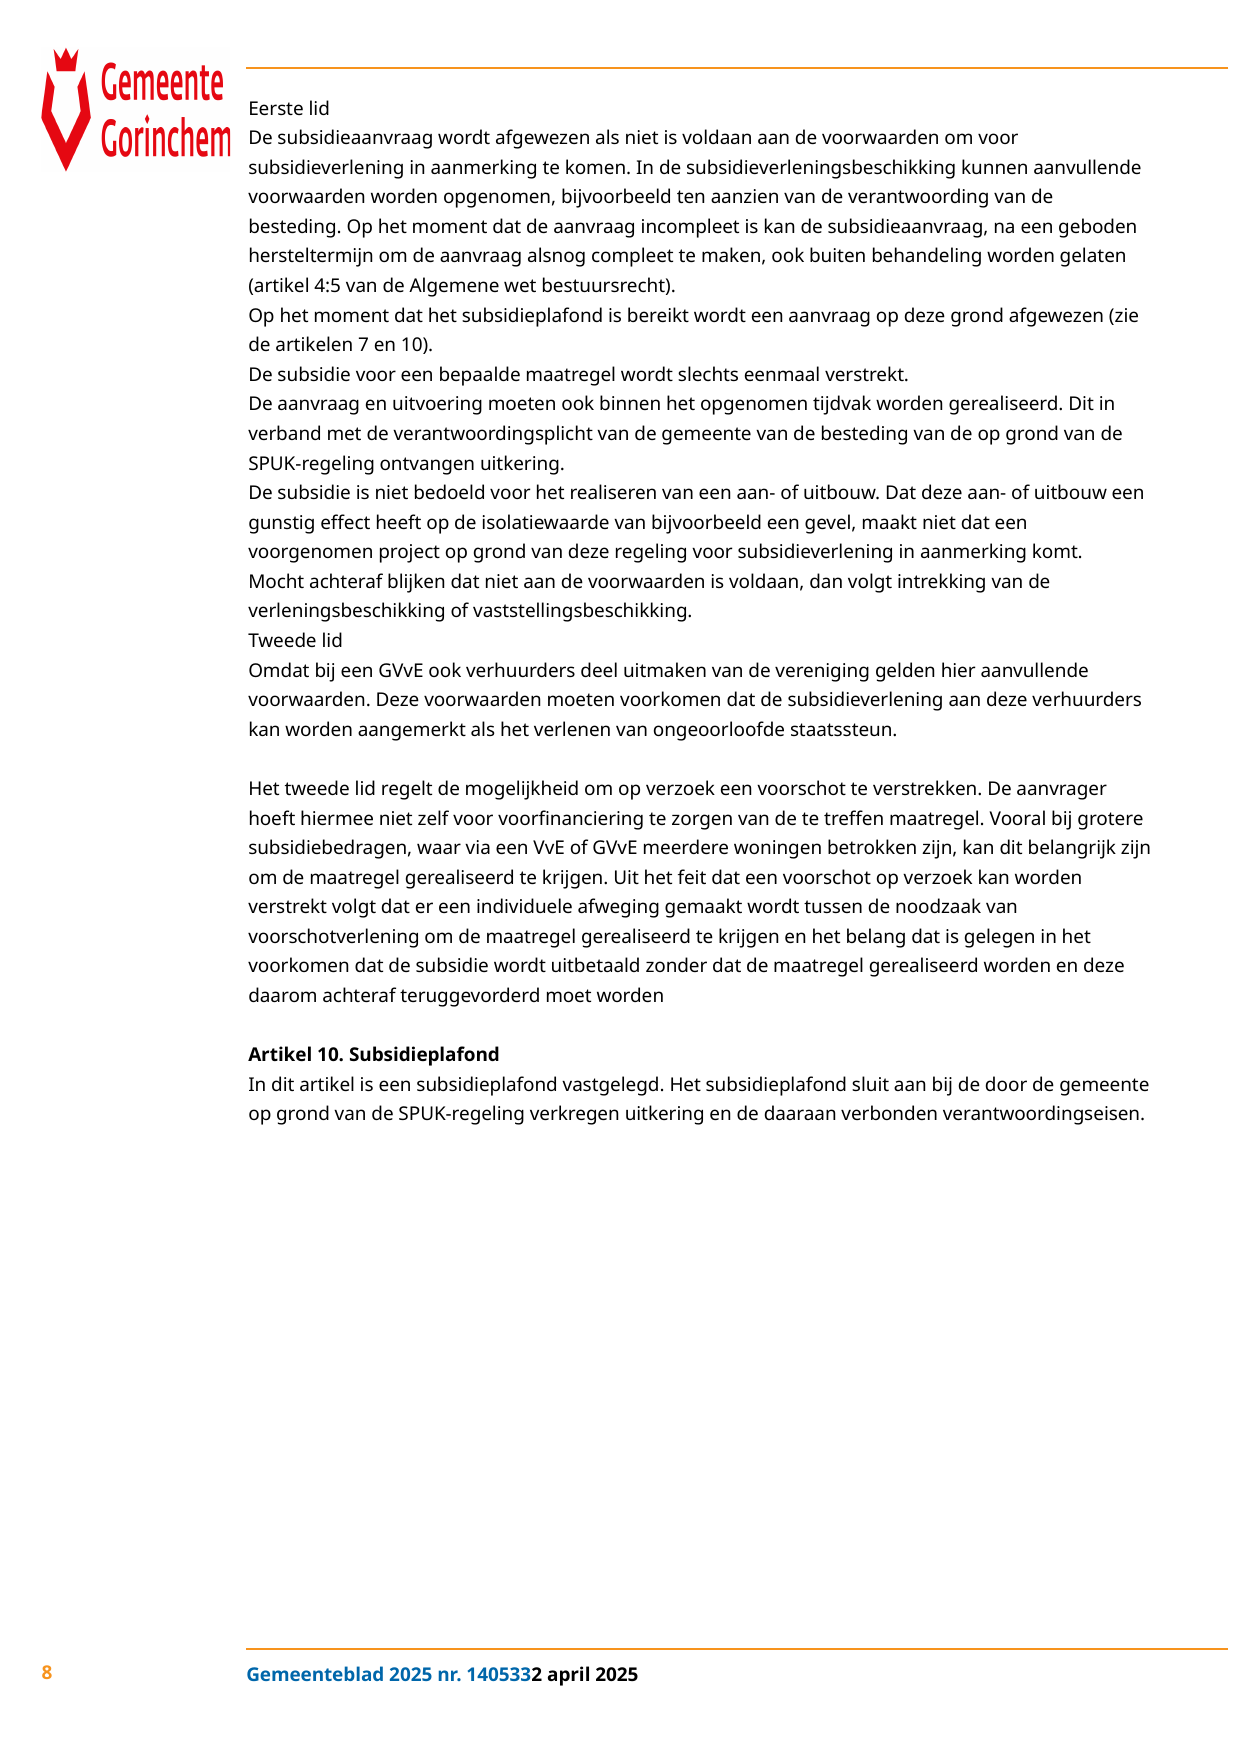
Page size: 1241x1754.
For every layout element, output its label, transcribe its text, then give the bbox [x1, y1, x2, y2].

picture [41, 47, 231, 172]
text De subsidie voor een bepaalde maatregel wordt slechts eenmaal verstrekt. [248, 361, 1152, 387]
text De aanvraag en uitvoering moeten ook binnen het opgenomen tijdvak worden gerealiseerd. Dit in verband met de verantwoordingsplicht van de gemeente van de besteding van de op grond van de SPUK-regeling ontvangen uitkering. [248, 391, 1152, 476]
text Omdat bij een GVvE ook verhuurders deel uitmaken van de vereniging gelden hier aanvullende voorwaarden. Deze voorwaarden moeten voorkomen dat de subsidieverlening aan deze verhuurders kan worden aangemerkt als het verlenen van ongeoorloofde staatssteun. [248, 657, 1152, 742]
text Op het moment dat het subsidieplafond is bereikt wordt een aanvraag op deze grond afgewezen (zie de artikelen 7 en 10). [248, 302, 1152, 357]
text Artikel 10. Subsidieplafond [248, 1041, 1152, 1067]
text De subsidie is niet bedoeld voor het realiseren van een aan- of uitbouw. Dat deze aan- of uitbouw een gunstig effect heeft op de isolatiewaarde van bijvoorbeeld een gevel, maakt niet dat een voorgenomen project op grond van deze regeling voor subsidieverlening in aanmerking komt. [248, 479, 1152, 564]
text Tweede lid [248, 627, 1152, 653]
text Eerste lid [248, 95, 1152, 121]
text Mocht achteraf blijken dat niet aan de voorwaarden is voldaan, dan volgt intrekking van de verleningsbeschikking of vaststellingsbeschikking. [248, 568, 1152, 623]
text Het tweede lid regelt de mogelijkheid om op verzoek een voorschot te verstrekken. De aanvrager hoeft hiermee niet zelf voor voorfinanciering te zorgen van de te treffen maatregel. Vooral bij grotere subsidiebedragen, waar via een VvE of GVvE meerdere woningen betrokken zijn, kan dit belangrijk zijn om de maatregel gerealiseerd te krijgen. Uit het feit dat een voorschot op verzoek kan worden verstrekt volgt dat er een individuele afweging gemaakt wordt tussen de noodzaak van voorschotverlening om de maatregel gerealiseerd te krijgen en het belang dat is gelegen in het voorkomen dat de subsidie wordt uitbetaald zonder dat de maatregel gerealiseerd worden en deze daarom achteraf teruggevorderd moet worden [248, 775, 1152, 1008]
text In dit artikel is een subsidieplafond vastgelegd. Het subsidieplafond sluit aan bij de door de gemeente op grond van de SPUK-regeling verkregen uitkering en de daaraan verbonden verantwoordingseisen. [248, 1071, 1152, 1126]
text De subsidieaanvraag wordt afgewezen als niet is voldaan aan de voorwaarden om voor subsidieverlening in aanmerking te komen. In de subsidieverleningsbeschikking kunnen aanvullende voorwaarden worden opgenomen, bijvoorbeeld ten aanzien van de verantwoording van de besteding. Op het moment dat de aanvraag incompleet is kan de subsidieaanvraag, na een geboden hersteltermijn om de aanvraag alsnog compleet te maken, ook buiten behandeling worden gelaten (artikel 4:5 van de Algemene wet bestuursrecht). [248, 124, 1152, 298]
